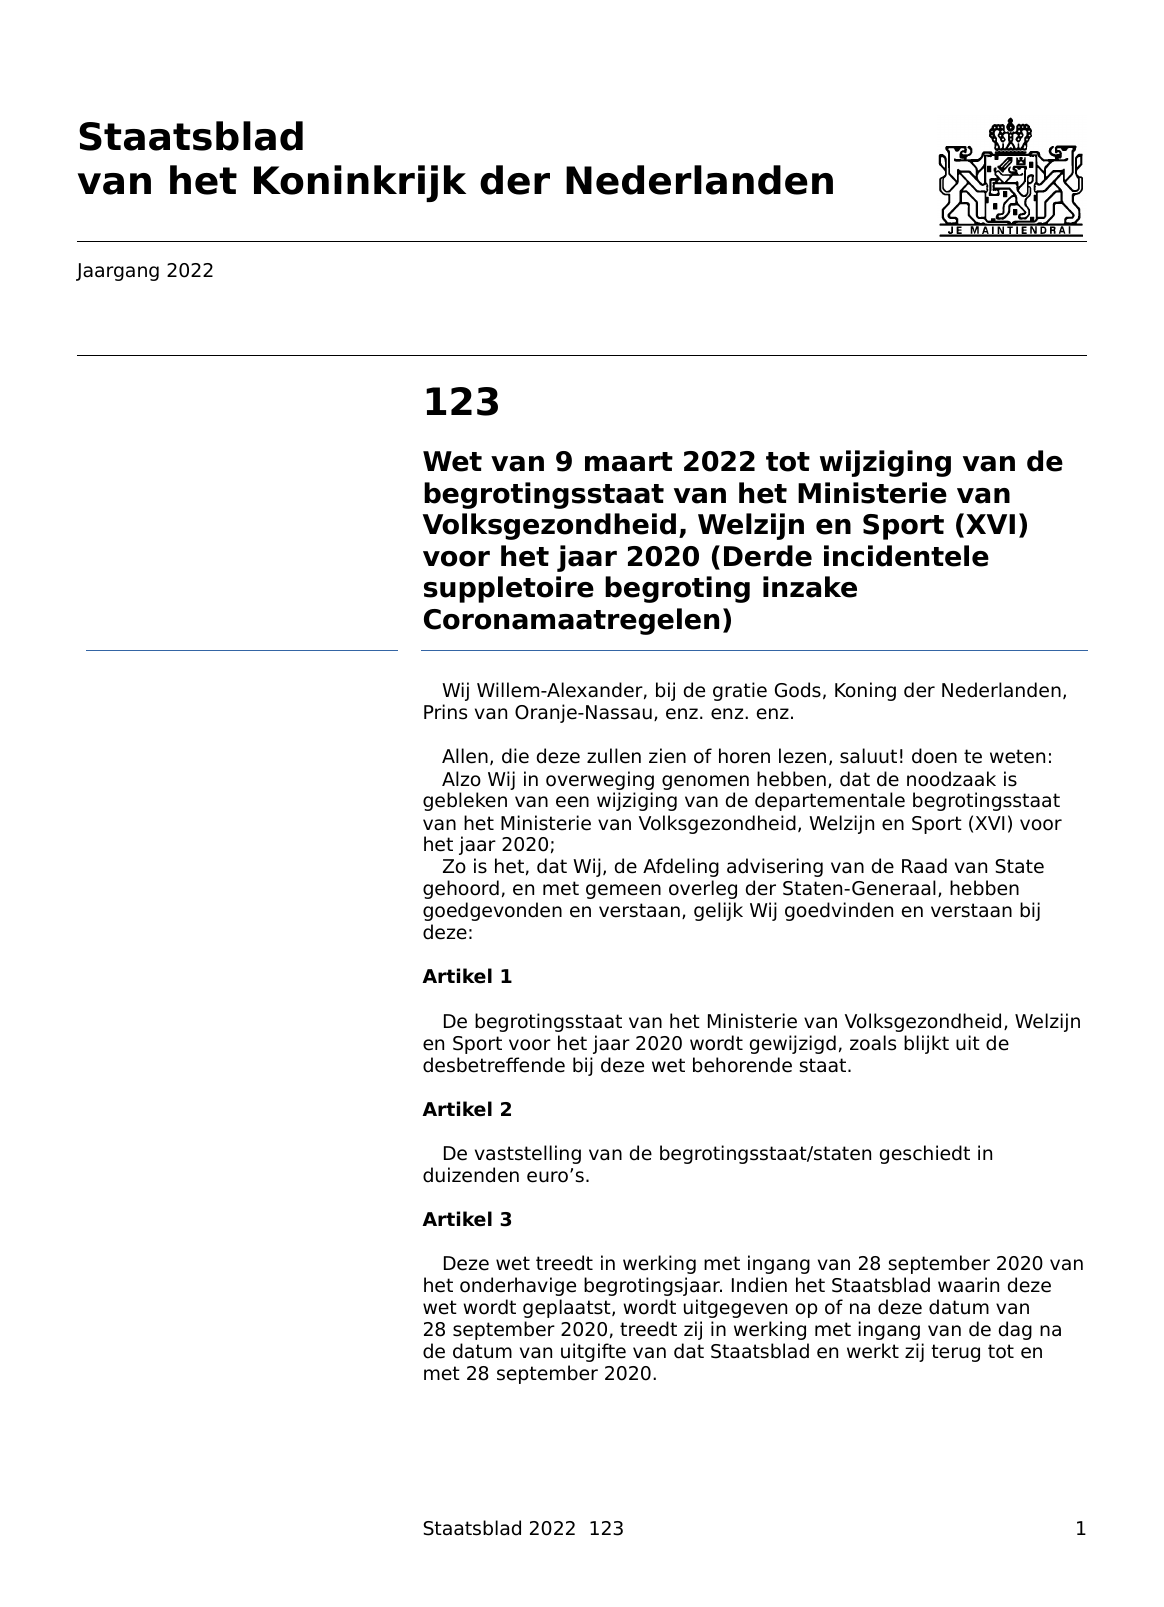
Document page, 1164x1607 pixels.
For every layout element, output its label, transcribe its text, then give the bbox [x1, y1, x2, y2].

text De vaststelling van de begrotingsstaat/staten geschiedt in duizenden euro’s. [422, 1143, 1087, 1187]
text De begrotingsstaat van het Ministerie van Volksgezondheid, Welzijn en Sport voor het jaar 2020 wordt gewijzigd, zoals blijkt uit de desbetreffende bij deze wet behorende staat. [422, 1011, 1087, 1077]
text Deze wet treedt in werking met ingang van 28 september 2020 van het onderhavige begrotingsjaar. Indien het Staatsblad waarin deze wet wordt geplaatst, wordt uitgegeven op of na deze datum van 28 september 2020, treedt zij in werking met ingang van de dag na de datum van uitgifte van dat Staatsblad en werkt zij terug tot en met 28 september 2020. [422, 1253, 1087, 1385]
text Wij Willem-Alexander, bij de gratie Gods, Koning der Nederlanden, Prins van Oranje-Nassau, enz. enz. enz. [422, 680, 1087, 724]
table_header Staatsblad van het Koninkrijk der Nederlanden [77, 100, 886, 241]
subtitle Artikel 3 [422, 1209, 1087, 1231]
text Wet van 9 maart 2022 tot wijziging van de begrotingsstaat van het Ministerie van Volksgezondheid, Welzijn en Sport (XVI) voor het jaar 2020 (Derde incidentele suppletoire begroting inzake Coronamaatregelen) [422, 447, 1087, 636]
picture [936, 115, 1087, 240]
table_header [886, 100, 1087, 241]
text Allen, die deze zullen zien of horen lezen, saluut! doen te weten: [422, 746, 1087, 768]
subtitle Artikel 2 [422, 1099, 1087, 1121]
text Zo is het, dat Wij, de Afdeling advisering van de Raad van State gehoord, en met gemeen overleg der Staten-Generaal, hebben goedgevonden en verstaan, gelijk Wij goedvinden en verstaan bij deze: [422, 856, 1087, 944]
text Alzo Wij in overweging genomen hebben, dat de noodzaak is gebleken van een wijziging van de departementale begrotingsstaat van het Ministerie van Volksgezondheid, Welzijn en Sport (XVI) voor het jaar 2020; [422, 768, 1087, 856]
subtitle Artikel 1 [422, 966, 1087, 988]
table_cell Jaargang 2022 [77, 242, 1087, 355]
subtitle 123 [422, 381, 1087, 424]
